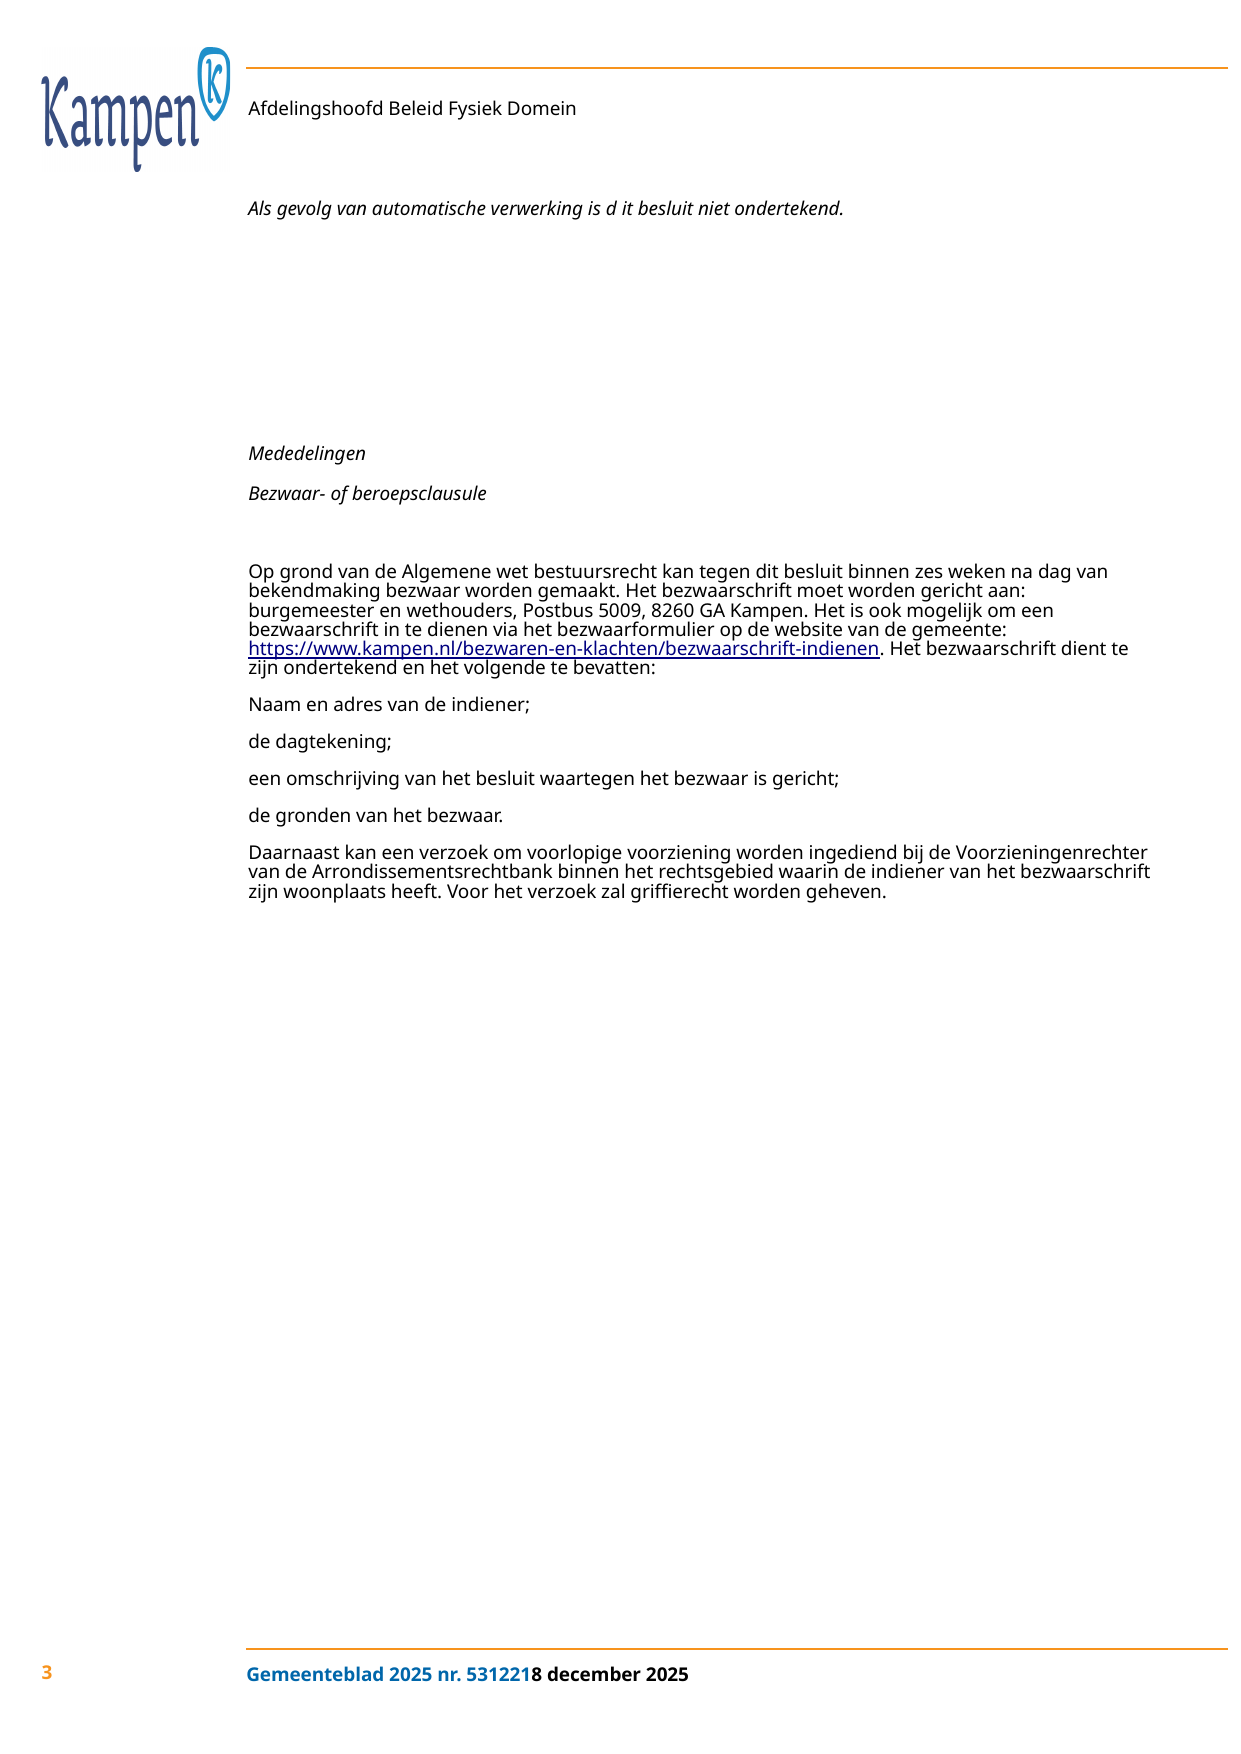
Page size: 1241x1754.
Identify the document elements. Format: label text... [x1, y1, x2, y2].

text Daarnaast kan een verzoek om voorlopige voorziening worden ingediend bij de Voorzieningenrechter van de Arrondissementsrechtbank binnen het rechtsgebied waarin de indiener van het bezwaarschrift zijn woonplaats heeft. Voor het verzoek zal griffierecht worden geheven. [248, 844, 1152, 902]
text Op grond van de Algemene wet bestuursrecht kan tegen dit besluit binnen zes weken na dag van bekendmaking bezwaar worden gemaakt. Het bezwaarschrift moet worden gericht aan: burgemeester en wethouders, Postbus 5009, 8260 GA Kampen. Het is ook mogelijk om een bezwaarschrift in te dienen via het bezwaarformulier op de website van de gemeente: https://www.kampen.nl/bezwaren-en-klachten/bezwaarschrift-indienen. Het bezwaarschrift dient te zijn ondertekend en het volgende te bevatten: [248, 563, 1152, 679]
text de dagtekening; [248, 733, 1152, 753]
text een omschrijving van het besluit waartegen het bezwaar is gericht; [248, 770, 1152, 789]
picture [41, 47, 231, 172]
text Bezwaar- of beroepsclausule [248, 480, 1152, 505]
text Afdelingshoofd Beleid Fysiek Domein [248, 95, 1152, 121]
text Naam en adres van de indiener; [248, 696, 1152, 716]
text Als gevolg van automatische verwerking is d it besluit niet ondertekend. [248, 196, 1152, 221]
text Mededelingen [248, 440, 1152, 466]
text de gronden van het bezwaar. [248, 807, 1152, 827]
